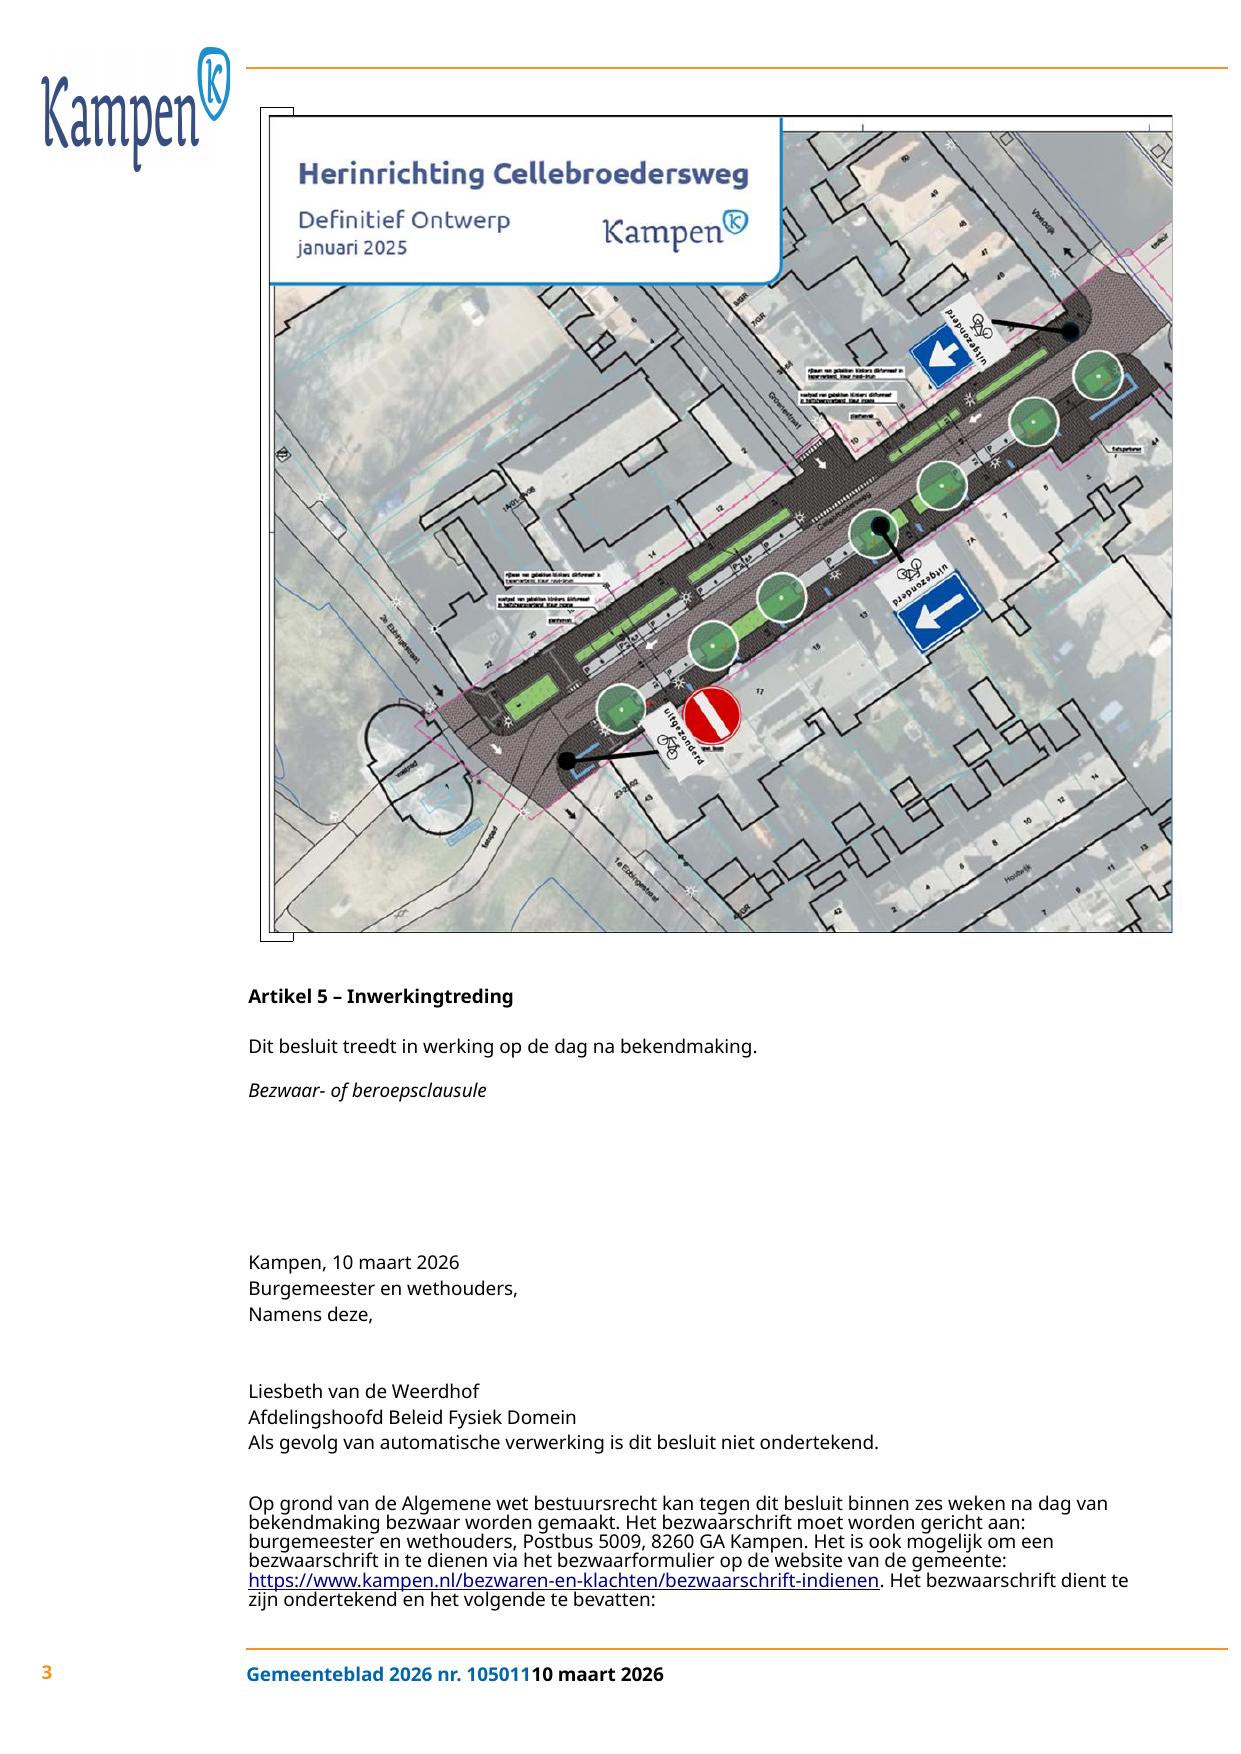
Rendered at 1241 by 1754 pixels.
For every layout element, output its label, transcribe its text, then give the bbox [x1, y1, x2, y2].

text Bezwaar- of beroepsclausule [248, 1077, 1152, 1103]
text Afdelingshoofd Beleid Fysiek Domein [248, 1404, 1152, 1429]
text Liesbeth van de Weerdhof [248, 1378, 1152, 1404]
text Burgemeester en wethouders, [248, 1275, 1152, 1301]
picture [268, 115, 1173, 933]
text Kampen, 10 maart 2026 [248, 1249, 1152, 1275]
text Dit besluit treedt in werking op de dag na bekendmaking. [248, 1034, 1152, 1059]
text Artikel 5 – Inwerkingtreding [248, 983, 1152, 1009]
text Op grond van de Algemene wet bestuursrecht kan tegen dit besluit binnen zes weken na dag van bekendmaking bezwaar worden gemaakt. Het bezwaarschrift moet worden gericht aan: burgemeester en wethouders, Postbus 5009, 8260 GA Kampen. Het is ook mogelijk om een bezwaarschrift in te dienen via het bezwaarformulier op de website van de gemeente: https://www.kampen.nl/bezwaren-en-klachten/bezwaarschrift-indienen. Het bezwaarschrift dient te zijn ondertekend en het volgende te bevatten: [248, 1495, 1152, 1610]
text Namens deze, [248, 1301, 1152, 1327]
text Als gevolg van automatische verwerking is dit besluit niet ondertekend. [248, 1429, 1152, 1455]
picture [41, 47, 231, 172]
